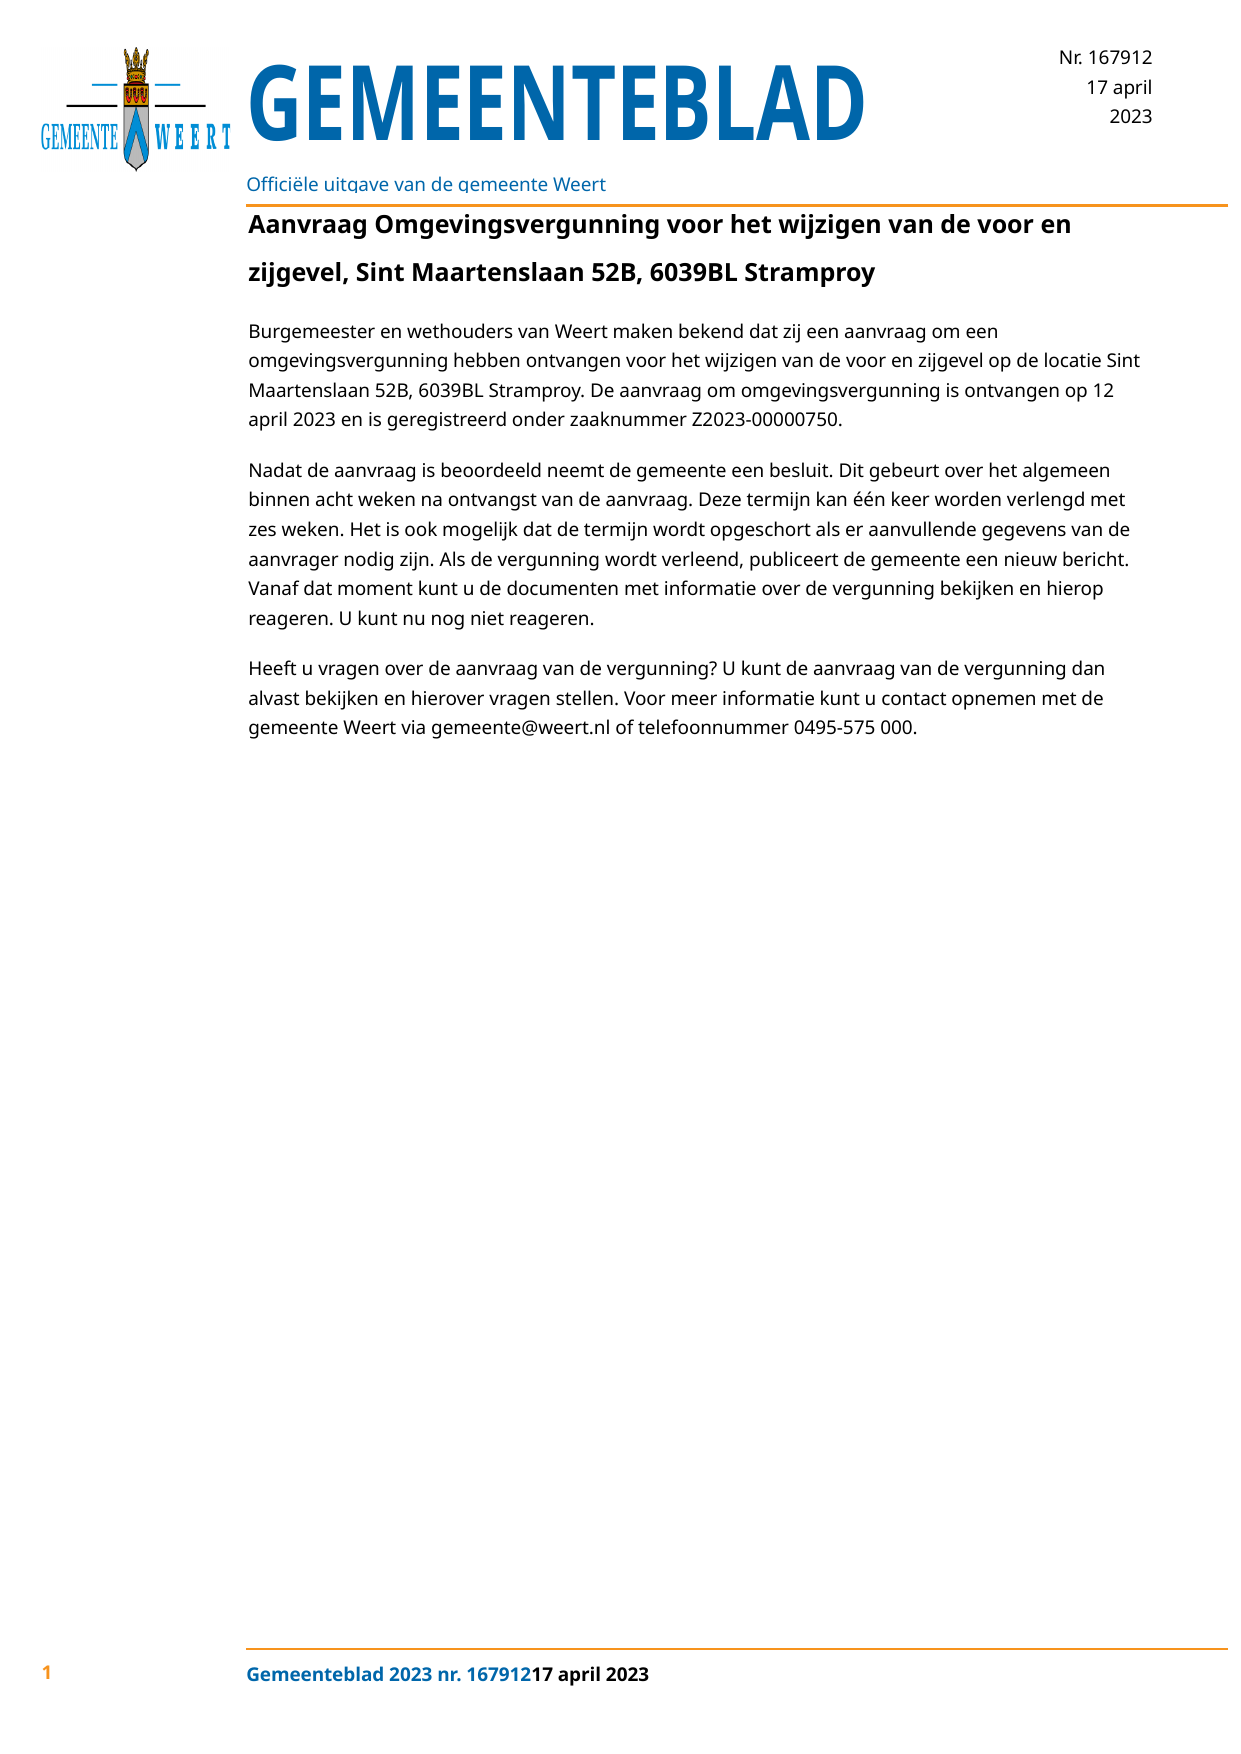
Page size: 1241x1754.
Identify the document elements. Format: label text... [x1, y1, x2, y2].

text Heeft u vragen over de aanvraag van de vergunning? U kunt de aanvraag van de vergunning dan alvast bekijken en hierover vragen stellen. Voor meer informatie kunt u contact opnemen met de gemeente Weert via gemeente@weert.nl of telefoonnummer 0495-575 000. [248, 655, 1152, 740]
picture [41, 47, 231, 172]
text Burgemeester en wethouders van Weert maken bekend dat zij een aanvraag om een omgevingsvergunning hebben ontvangen voor het wijzigen van de voor en zijgevel op de locatie Sint Maartenslaan 52B, 6039BL Stramproy. De aanvraag om omgevingsvergunning is ontvangen op 12 april 2023 en is geregistreerd onder zaaknummer Z2023-00000750. [248, 318, 1152, 432]
text Aanvraag Omgevingsvergunning voor het wijzigen van de voor en zijgevel, Sint Maartenslaan 52B, 6039BL Stramproy [248, 207, 1152, 288]
text Nadat de aanvraag is beoordeeld neemt de gemeente een besluit. Dit gebeurt over het algemeen binnen acht weken na ontvangst van de aanvraag. Deze termijn kan één keer worden verlengd met zes weken. Het is ook mogelijk dat de termijn wordt opgeschort als er aanvullende gegevens van de aanvrager nodig zijn. Als de vergunning wordt verleend, publiceert de gemeente een nieuw bericht. Vanaf dat moment kunt u de documenten met informatie over de vergunning bekijken en hierop reageren. U kunt nu nog niet reageren. [248, 457, 1152, 631]
